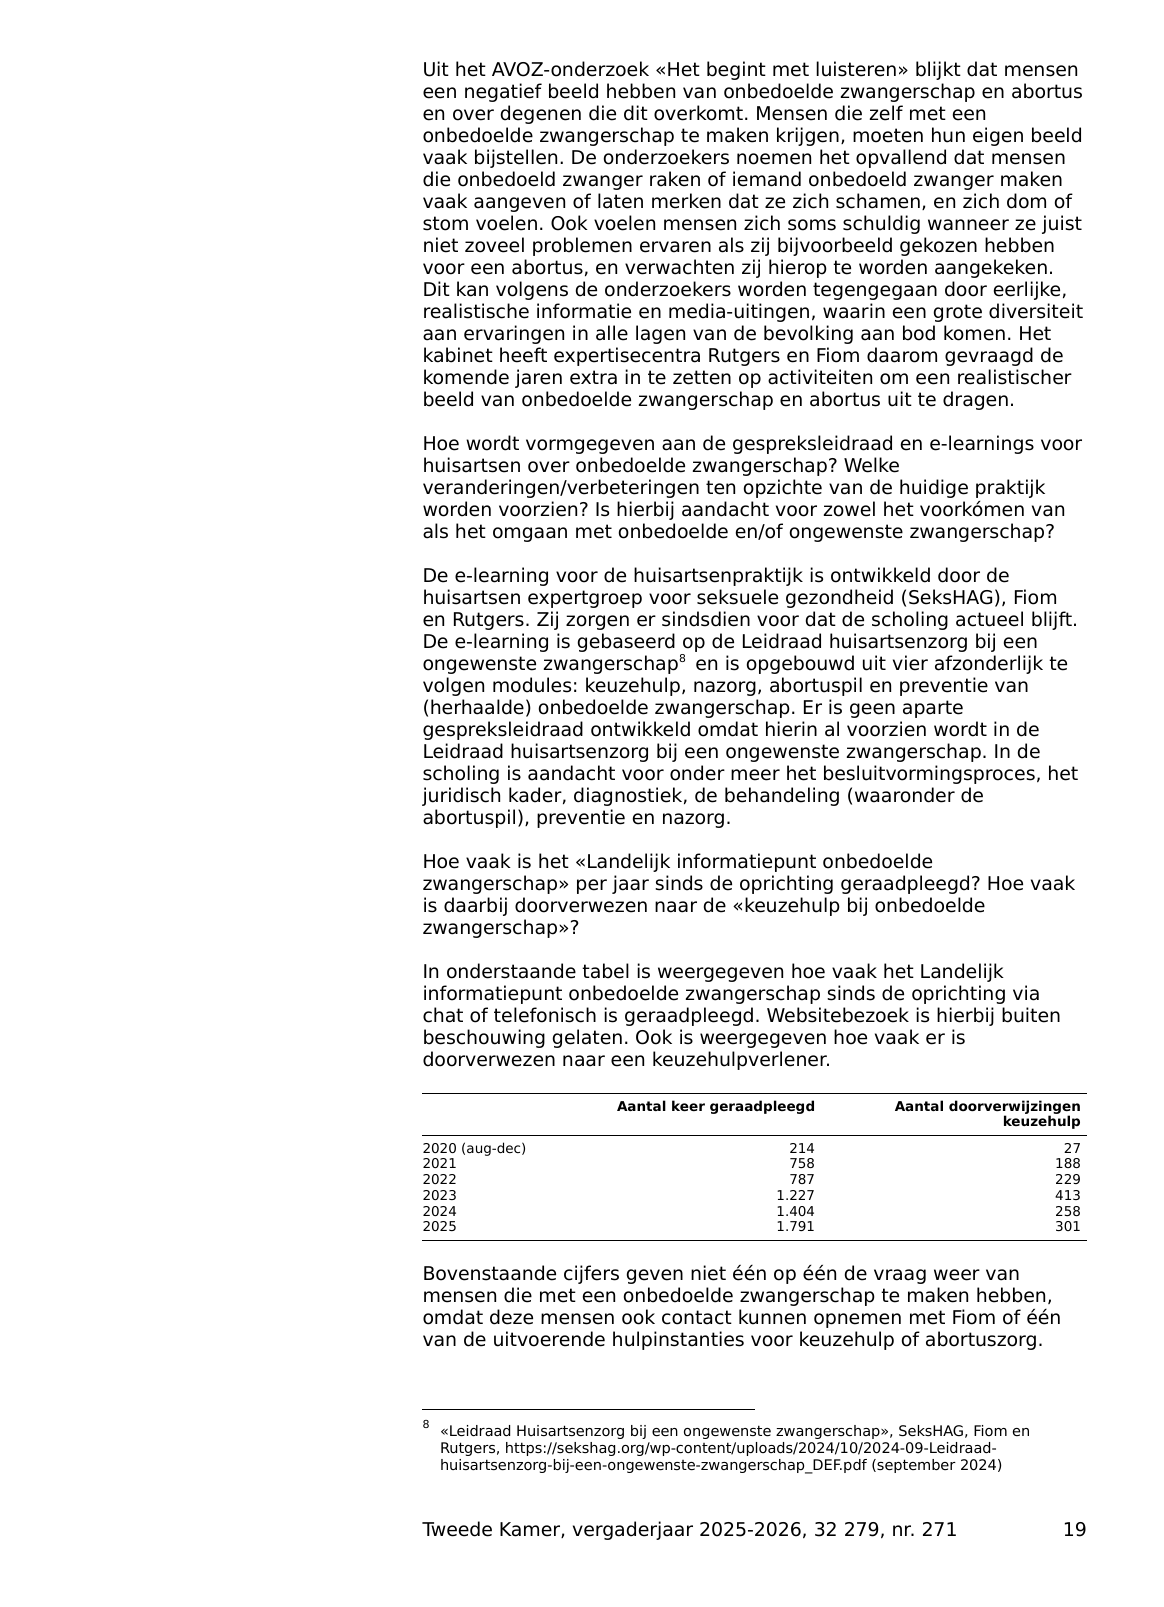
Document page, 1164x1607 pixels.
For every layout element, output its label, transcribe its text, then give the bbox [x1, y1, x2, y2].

table_cell 188 [821, 1156, 1087, 1172]
table_cell 787 [555, 1172, 821, 1188]
table_cell 1.404 [555, 1203, 821, 1219]
table_header [422, 1094, 555, 1135]
text Uit het AVOZ-onderzoek «Het begint met luisteren» blijkt dat mensen een negatief beeld hebben van onbedoelde zwangerschap en abortus en over degenen die dit overkomt. Mensen die zelf met een onbedoelde zwangerschap te maken krijgen, moeten hun eigen beeld vaak bijstellen. De onderzoekers noemen het opvallend dat mensen die onbedoeld zwanger raken of iemand onbedoeld zwanger maken vaak aangeven of laten merken dat ze zich schamen, en zich dom of stom voelen. Ook voelen mensen zich soms schuldig wanneer ze juist niet zoveel problemen ervaren als zij bijvoorbeeld gekozen hebben voor een abortus, en verwachten zij hierop te worden aangekeken. Dit kan volgens de onderzoekers worden tegengegaan door eerlijke, realistische informatie en media-uitingen, waarin een grote diversiteit aan ervaringen in alle lagen van de bevolking aan bod komen. Het kabinet heeft expertisecentra Rutgers en Fiom daarom gevraagd de komende jaren extra in te zetten op activiteiten om een realistischer beeld van onbedoelde zwangerschap en abortus uit te dragen. [422, 59, 1087, 411]
table_cell 758 [555, 1156, 821, 1172]
table_cell 1.227 [555, 1188, 821, 1203]
text Hoe wordt vormgegeven aan de gespreksleidraad en e-learnings voor huisartsen over onbedoelde zwangerschap? Welke veranderingen/verbeteringen ten opzichte van de huidige praktijk worden voorzien? Is hierbij aandacht voor zowel het voorkómen van als het omgaan met onbedoelde en/of ongewenste zwangerschap? [422, 433, 1087, 543]
table_cell 2021 [422, 1156, 555, 1172]
text In onderstaande tabel is weergegeven hoe vaak het Landelijk informatiepunt onbedoelde zwangerschap sinds de oprichting via chat of telefonisch is geraadpleegd. Websitebezoek is hierbij buiten beschouwing gelaten. Ook is weergegeven hoe vaak er is doorverwezen naar een keuzehulpverlener. [422, 961, 1087, 1071]
table_cell 2025 [422, 1219, 555, 1239]
table_cell 2020 (aug-dec) [422, 1136, 555, 1156]
text De e-learning voor de huisartsenpraktijk is ontwikkeld door de huisartsen expertgroep voor seksuele gezondheid (SeksHAG), Fiom en Rutgers. Zij zorgen er sindsdien voor dat de scholing actueel blijft. De e-learning is gebaseerd op de Leidraad huisartsenzorg bij een ongewenste zwangerschap en is opgebouwd uit vier afzonderlijk te volgen modules: keuzehulp, nazorg, abortuspil en preventie van (herhaalde) onbedoelde zwangerschap. Er is geen aparte gespreksleidraad ontwikkeld omdat hierin al voorzien wordt in de Leidraad huisartsenzorg bij een ongewenste zwangerschap. In de scholing is aandacht voor onder meer het besluitvormingsproces, het juridisch kader, diagnostiek, de behandeling (waaronder de abortuspil), preventie en nazorg. [422, 565, 1087, 829]
table_cell 258 [821, 1203, 1087, 1219]
text «Leidraad Huisartsenzorg bij een ongewenste zwangerschap», SeksHAG, Fiom en Rutgers, https://sekshag.org/wp-content/uploads/2024/10/2024-09-Leidraad-huisartsenzorg-bij-een-ongewenste-zwangerschap_DEF.pdf (september 2024) [422, 1418, 1087, 1474]
table_cell 413 [821, 1188, 1087, 1203]
table_header Aantal doorverwijzingen keuzehulp [821, 1094, 1087, 1135]
table_header Aantal keer geraadpleegd [555, 1094, 821, 1135]
table_cell 27 [821, 1136, 1087, 1156]
table_cell 2022 [422, 1172, 555, 1188]
table_cell 229 [821, 1172, 1087, 1188]
text Hoe vaak is het «Landelijk informatiepunt onbedoelde zwangerschap» per jaar sinds de oprichting geraadpleegd? Hoe vaak is daarbij doorverwezen naar de «keuzehulp bij onbedoelde zwangerschap»? [422, 851, 1087, 939]
table_cell 214 [555, 1136, 821, 1156]
table_cell 301 [821, 1219, 1087, 1239]
table_cell 1.791 [555, 1219, 821, 1239]
table_cell 2024 [422, 1203, 555, 1219]
table_cell 2023 [422, 1188, 555, 1203]
text Bovenstaande cijfers geven niet één op één de vraag weer van mensen die met een onbedoelde zwangerschap te maken hebben, omdat deze mensen ook contact kunnen opnemen met Fiom of één van de uitvoerende hulpinstanties voor keuzehulp of abortuszorg. [422, 1263, 1087, 1351]
